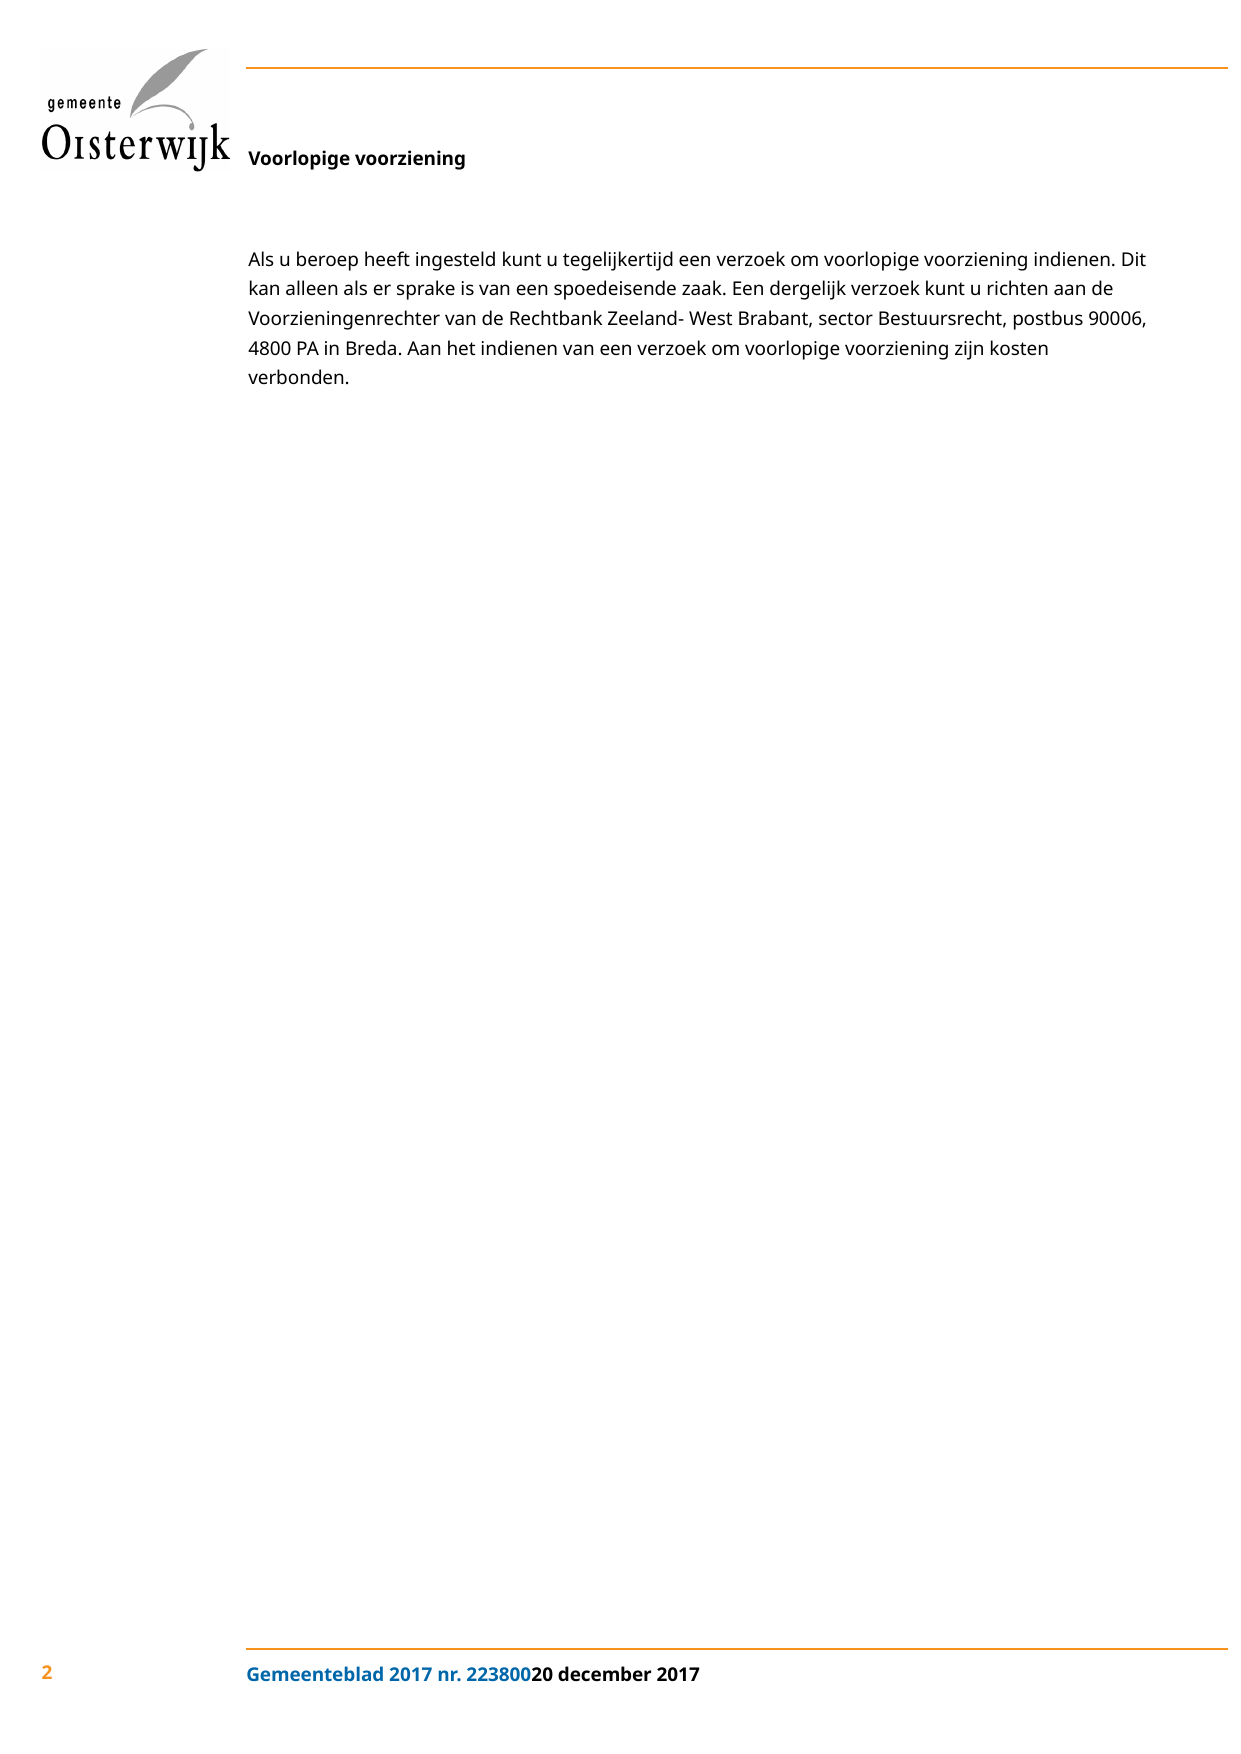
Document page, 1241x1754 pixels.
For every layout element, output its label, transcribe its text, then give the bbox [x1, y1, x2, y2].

text Als u beroep heeft ingesteld kunt u tegelijkertijd een verzoek om voorlopige voorziening indienen. Dit kan alleen als er sprake is van een spoedeisende zaak. Een dergelijk verzoek kunt u richten aan de Voorzieningenrechter van de Rechtbank Zeeland- West Brabant, sector Bestuursrecht, postbus 90006, 4800 PA in Breda. Aan het indienen van een verzoek om voorlopige voorziening zijn kosten verbonden. [248, 246, 1152, 390]
picture [41, 47, 231, 172]
text Voorlopige voorziening [248, 145, 1152, 171]
